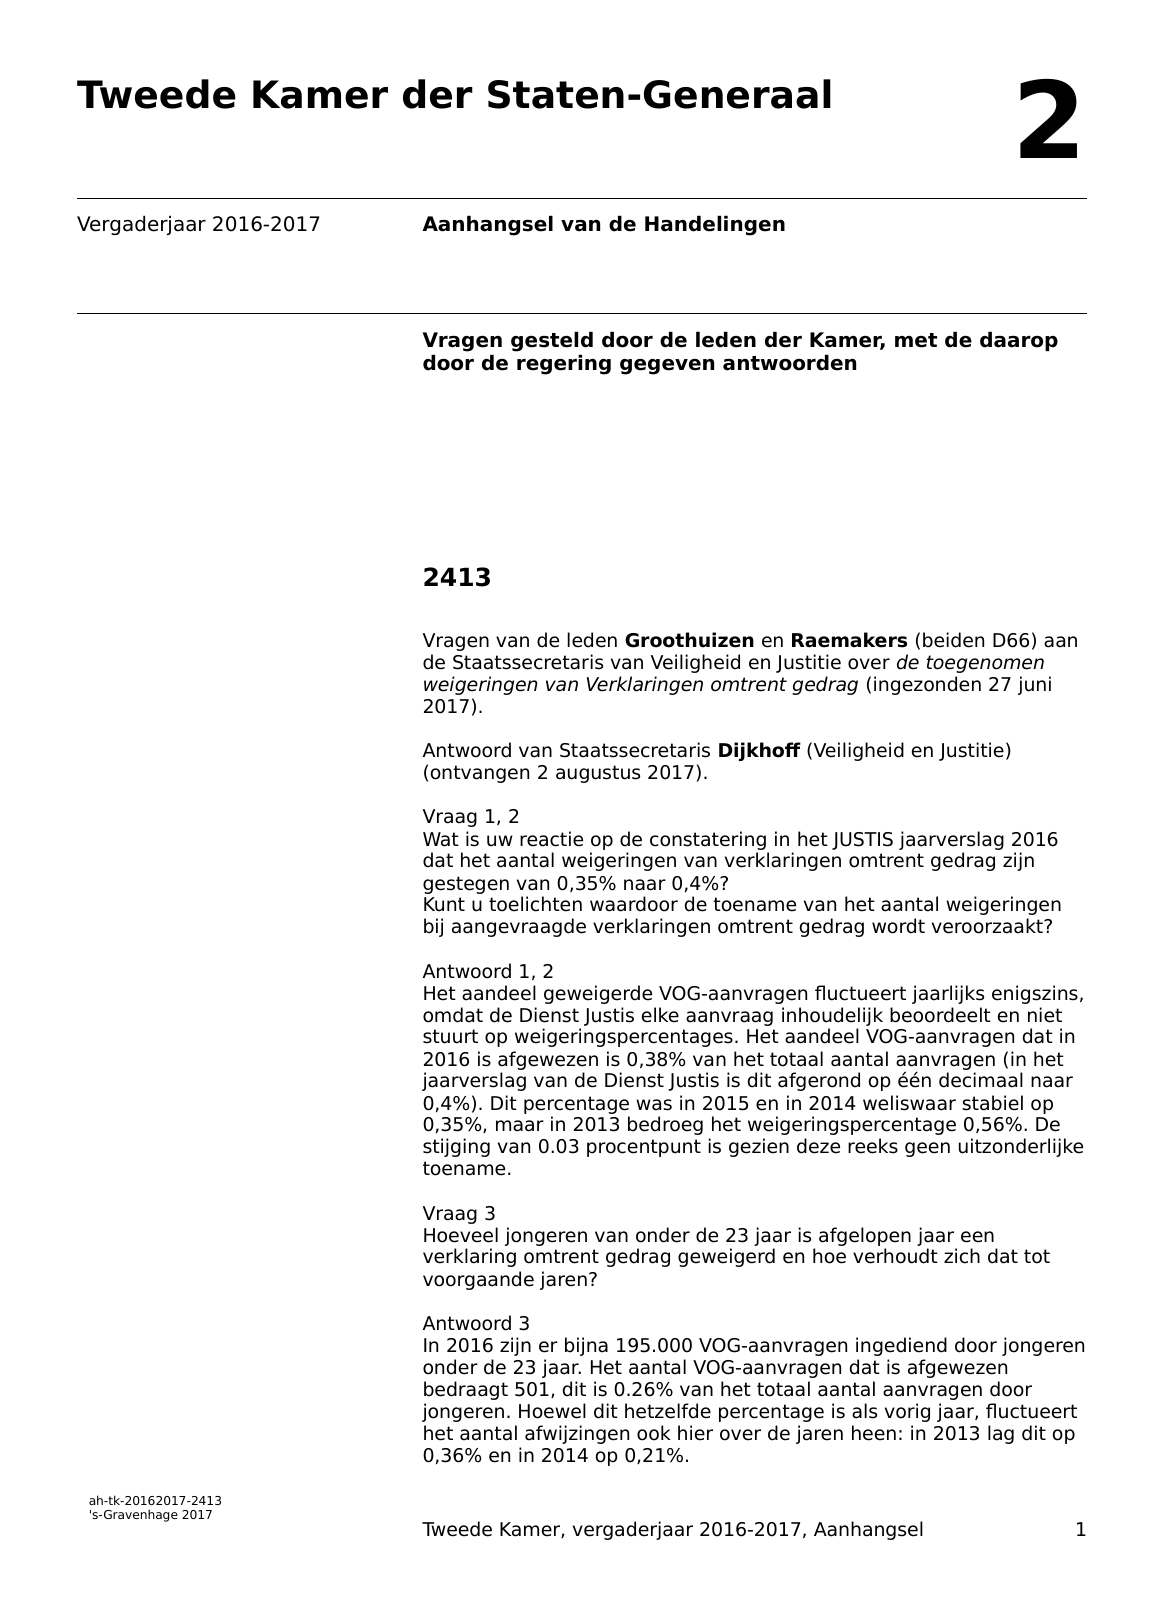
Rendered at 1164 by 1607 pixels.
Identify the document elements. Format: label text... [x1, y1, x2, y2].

text Het aandeel geweigerde VOG-aanvragen fluctueert jaarlijks enigszins, omdat de Dienst Justis elke aanvraag inhoudelijk beoordeelt en niet stuurt op weigeringspercentages. Het aandeel VOG-aanvragen dat in 2016 is afgewezen is 0,38% van het totaal aantal aanvragen (in het jaarverslag van de Dienst Justis is dit afgerond op één decimaal naar 0,4%). Dit percentage was in 2015 en in 2014 weliswaar stabiel op 0,35%, maar in 2013 bedroeg het weigeringspercentage 0,56%. De stijging van 0.03 procentpunt is gezien deze reeks geen uitzonderlijke toename. [422, 982, 1087, 1180]
text Antwoord van Staatssecretaris Dijkhoff (Veiligheid en Justitie) (ontvangen 2 augustus 2017). [422, 740, 1087, 784]
text In 2016 zijn er bijna 195.000 VOG-aanvragen ingediend door jongeren onder de 23 jaar. Het aantal VOG-aanvragen dat is afgewezen bedraagt 501, dit is 0.26% van het totaal aantal aanvragen door jongeren. Hoewel dit hetzelfde percentage is als vorig jaar, fluctueert het aantal afwijzingen ook hier over de jaren heen: in 2013 lag dit op 0,36% en in 2014 op 0,21%. [422, 1334, 1087, 1466]
text Wat is uw reactie op de constatering in het JUSTIS jaarverslag 2016 dat het aantal weigeringen van verklaringen omtrent gedrag zijn gestegen van 0,35% naar 0,4%? [422, 828, 1087, 894]
text Hoeveel jongeren van onder de 23 jaar is afgelopen jaar een verklaring omtrent gedrag geweigerd en hoe verhoudt zich dat tot voorgaande jaren? [422, 1224, 1087, 1290]
table_cell Vragen gesteld door de leden der Kamer, met de daarop door de regering gegeven antwoorden [422, 314, 1087, 375]
table_cell Vergaderjaar 2016-2017 [77, 199, 422, 313]
text Vraag 3 [422, 1202, 1087, 1224]
text Vraag 1, 2 [422, 806, 1087, 828]
table_cell [77, 314, 422, 375]
table_cell Aanhangsel van de Handelingen [422, 199, 1087, 313]
text Kunt u toelichten waardoor de toename van het aantal weigeringen bij aangevraagde verklaringen omtrent gedrag wordt veroorzaakt? [422, 894, 1087, 938]
text 2413 [422, 563, 1087, 592]
text Vragen van de leden Groothuizen en Raemakers (beiden D66) aan de Staatssecretaris van Veiligheid en Justitie over de toegenomen weigeringen van Verklaringen omtrent gedrag (ingezonden 27 juni 2017). [422, 630, 1087, 718]
table_header 2 [886, 59, 1087, 198]
table_header Tweede Kamer der Staten-Generaal [77, 59, 886, 198]
text ah-tk-20162017-2413 [88, 1494, 323, 1508]
text Antwoord 3 [422, 1313, 1087, 1334]
text 's-Gravenhage 2017 [88, 1508, 323, 1522]
text Antwoord 1, 2 [422, 961, 1087, 982]
